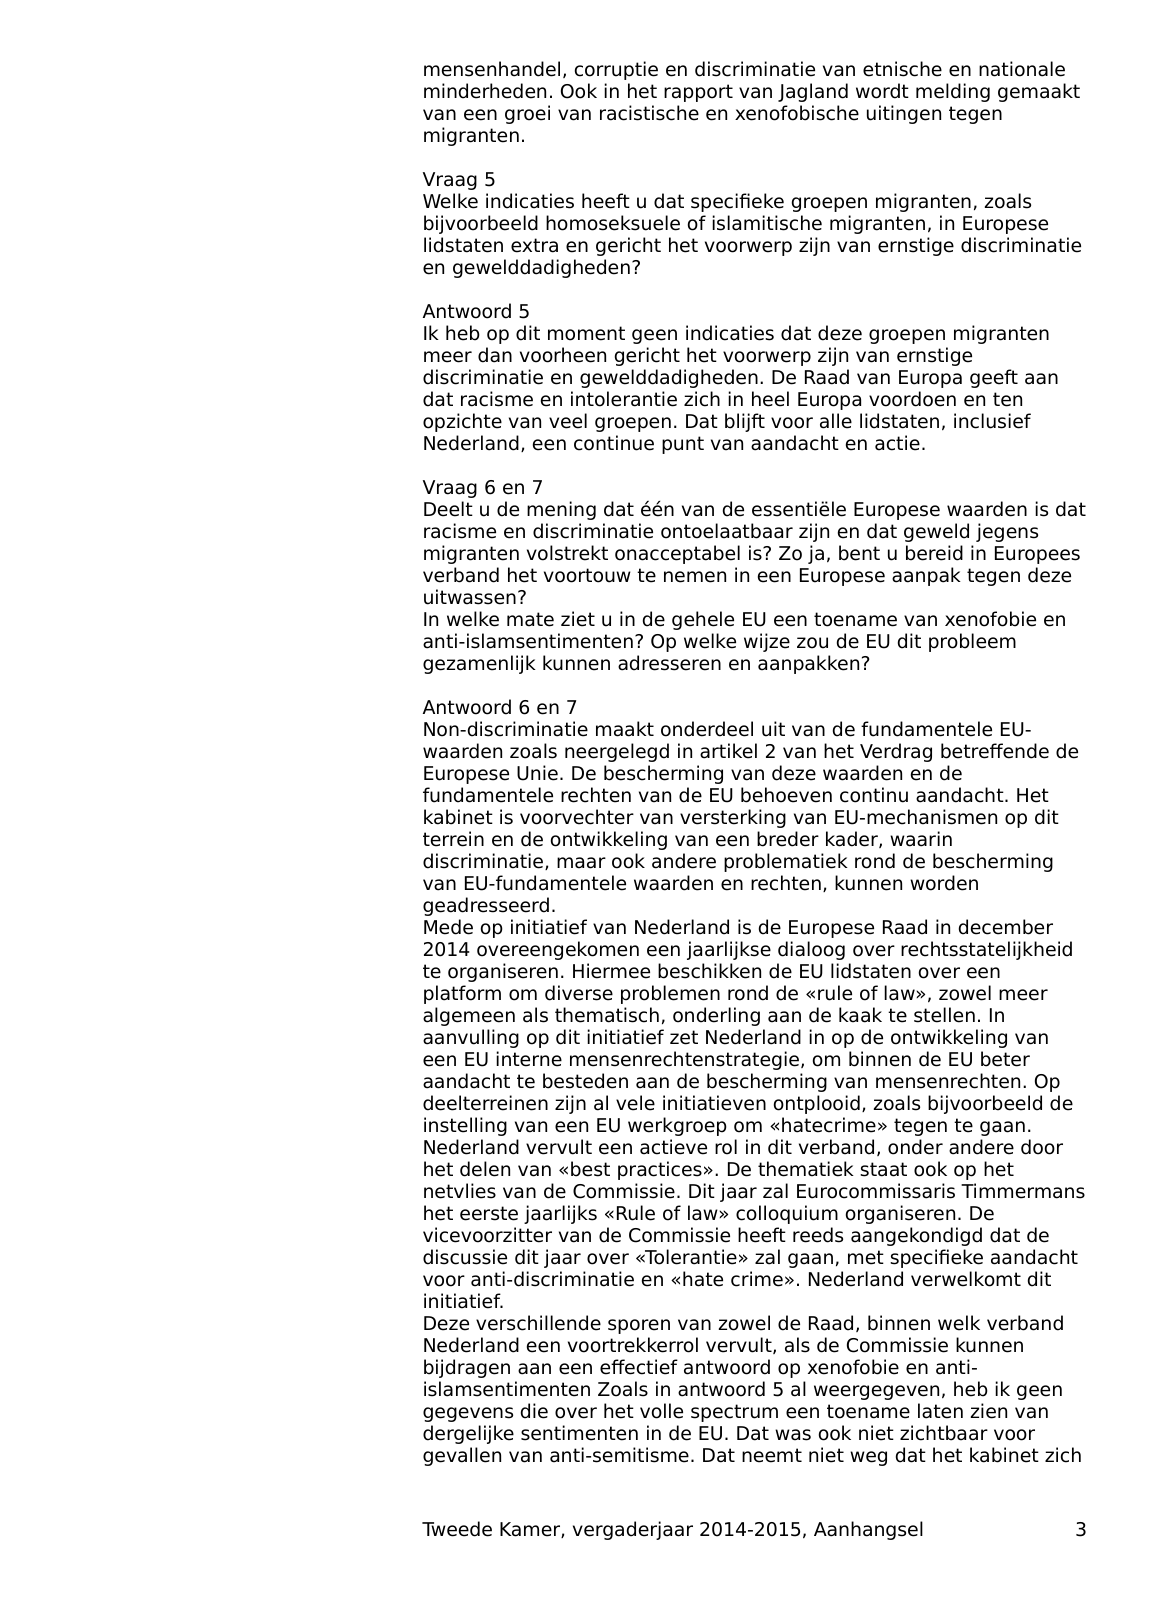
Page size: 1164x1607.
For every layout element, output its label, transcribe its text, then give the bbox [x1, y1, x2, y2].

text Vraag 5 [422, 169, 1087, 191]
text Ik heb op dit moment geen indicaties dat deze groepen migranten meer dan voorheen gericht het voorwerp zijn van ernstige discriminatie en gewelddadigheden. De Raad van Europa geeft aan dat racisme en intolerantie zich in heel Europa voordoen en ten opzichte van veel groepen. Dat blijft voor alle lidstaten, inclusief Nederland, een continue punt van aandacht en actie. [422, 323, 1087, 455]
text In welke mate ziet u in de gehele EU een toename van xenofobie en anti-islamsentimenten? Op welke wijze zou de EU dit probleem gezamenlijk kunnen adresseren en aanpakken? [422, 609, 1087, 675]
text Antwoord 6 en 7 [422, 697, 1087, 719]
text Deze verschillende sporen van zowel de Raad, binnen welk verband Nederland een voortrekkerrol vervult, als de Commissie kunnen bijdragen aan een effectief antwoord op xenofobie en anti-islamsentimenten Zoals in antwoord 5 al weergegeven, heb ik geen gegevens die over het volle spectrum een toename laten zien van dergelijke sentimenten in de EU. Dat was ook niet zichtbaar voor gevallen van anti-semitisme. Dat neemt niet weg dat het kabinet zich [422, 1313, 1087, 1467]
text mensenhandel, corruptie en discriminatie van etnische en nationale minderheden. Ook in het rapport van Jagland wordt melding gemaakt van een groei van racistische en xenofobische uitingen tegen migranten. [422, 59, 1087, 147]
text Mede op initiatief van Nederland is de Europese Raad in december 2014 overeengekomen een jaarlijkse dialoog over rechtsstatelijkheid te organiseren. Hiermee beschikken de EU lidstaten over een platform om diverse problemen rond de «rule of law», zowel meer algemeen als thematisch, onderling aan de kaak te stellen. In aanvulling op dit initiatief zet Nederland in op de ontwikkeling van een EU interne mensenrechtenstrategie, om binnen de EU beter aandacht te besteden aan de bescherming van mensenrechten. Op deelterreinen zijn al vele initiatieven ontplooid, zoals bijvoorbeeld de instelling van een EU werkgroep om «hatecrime» tegen te gaan. Nederland vervult een actieve rol in dit verband, onder andere door het delen van «best practices». De thematiek staat ook op het netvlies van de Commissie. Dit jaar zal Eurocommissaris Timmermans het eerste jaarlijks «Rule of law» colloquium organiseren. De vicevoorzitter van de Commissie heeft reeds aangekondigd dat de discussie dit jaar over «Tolerantie» zal gaan, met specifieke aandacht voor anti-discriminatie en «hate crime». Nederland verwelkomt dit initiatief. [422, 917, 1087, 1313]
text Non-discriminatie maakt onderdeel uit van de fundamentele EU-waarden zoals neergelegd in artikel 2 van het Verdrag betreffende de Europese Unie. De bescherming van deze waarden en de fundamentele rechten van de EU behoeven continu aandacht. Het kabinet is voorvechter van versterking van EU-mechanismen op dit terrein en de ontwikkeling van een breder kader, waarin discriminatie, maar ook andere problematiek rond de bescherming van EU-fundamentele waarden en rechten, kunnen worden geadresseerd. [422, 719, 1087, 917]
text Welke indicaties heeft u dat specifieke groepen migranten, zoals bijvoorbeeld homoseksuele of islamitische migranten, in Europese lidstaten extra en gericht het voorwerp zijn van ernstige discriminatie en gewelddadigheden? [422, 191, 1087, 279]
text Antwoord 5 [422, 301, 1087, 323]
text Vraag 6 en 7 [422, 477, 1087, 499]
text Deelt u de mening dat één van de essentiële Europese waarden is dat racisme en discriminatie ontoelaatbaar zijn en dat geweld jegens migranten volstrekt onacceptabel is? Zo ja, bent u bereid in Europees verband het voortouw te nemen in een Europese aanpak tegen deze uitwassen? [422, 499, 1087, 609]
